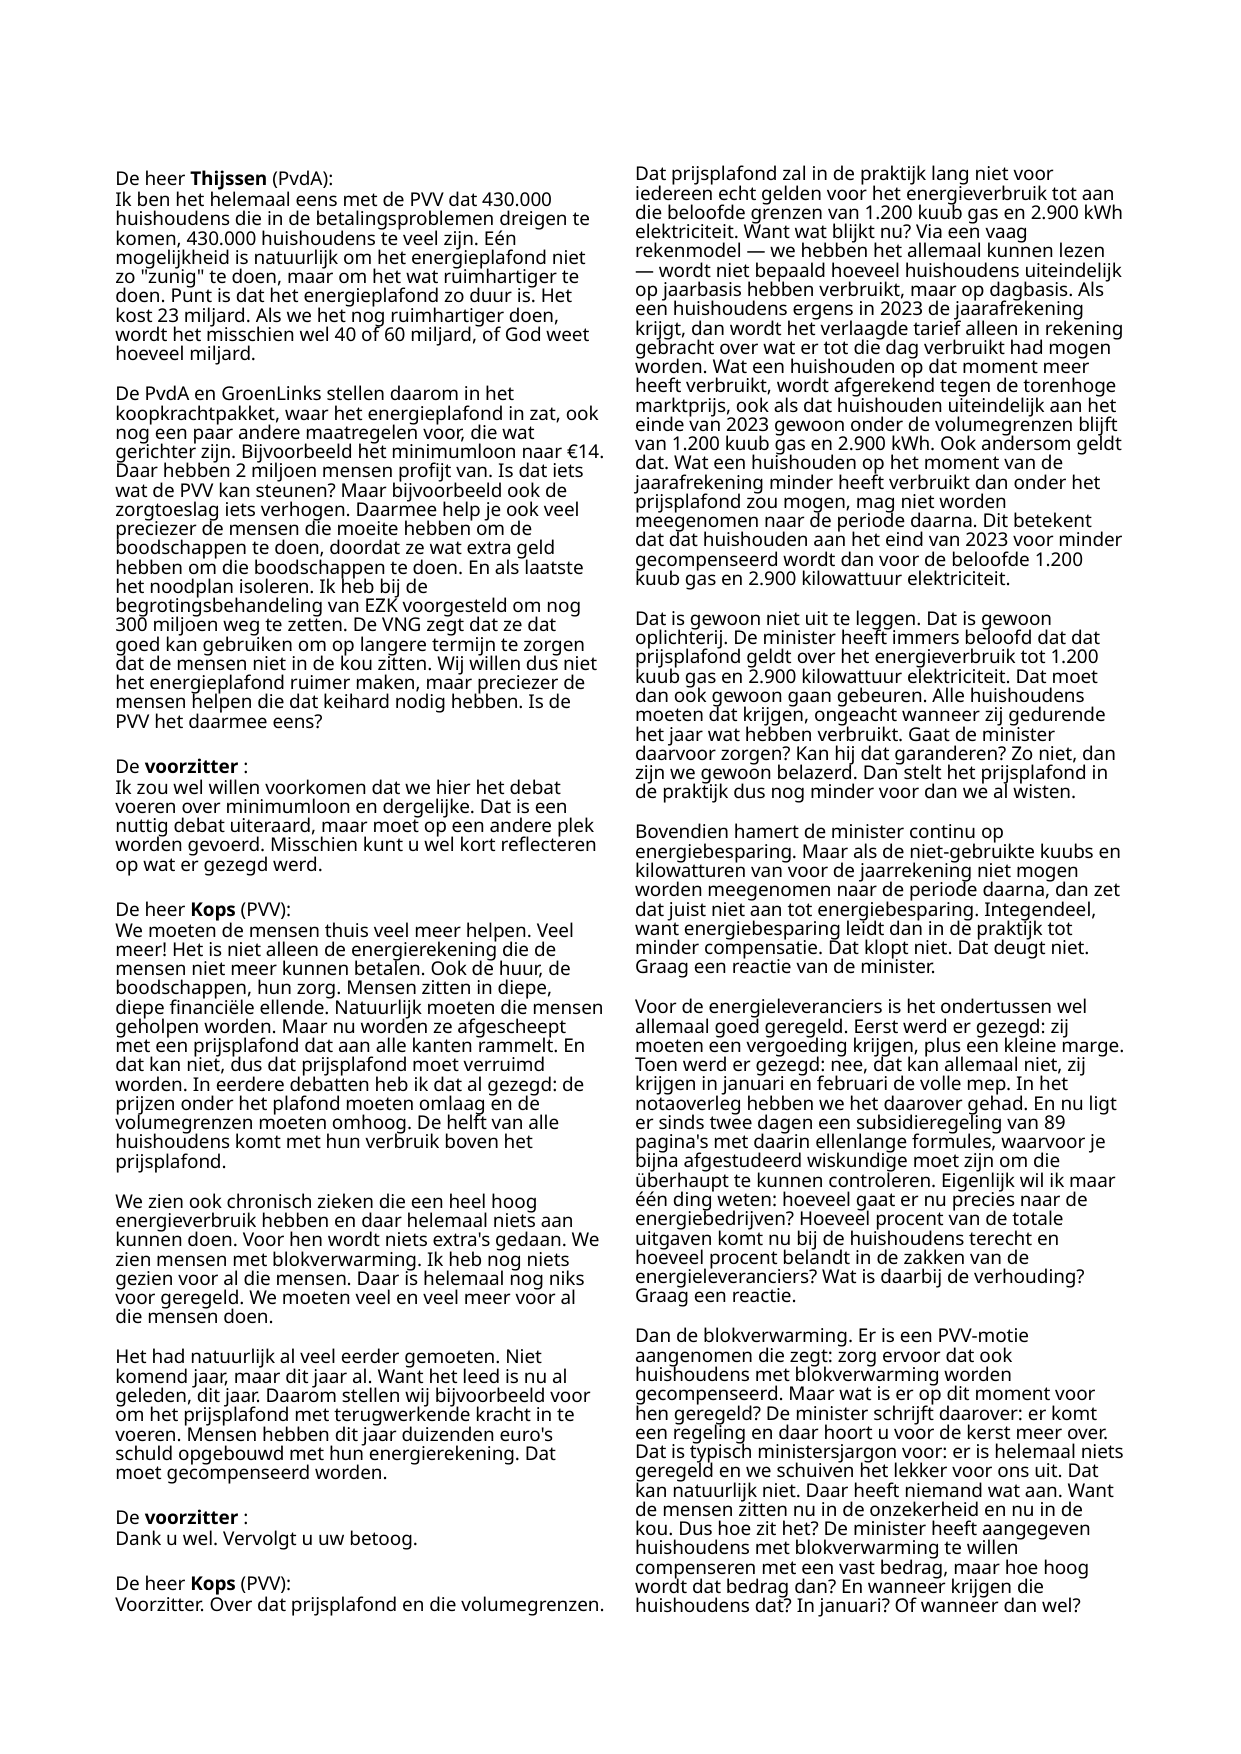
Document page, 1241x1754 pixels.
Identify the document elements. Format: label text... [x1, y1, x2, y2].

text Ik ben het helemaal eens met de PVV dat 430.000 huishoudens die in de betalingsproblemen dreigen te komen, 430.000 huishoudens te veel zijn. Eén mogelijkheid is natuurlijk om het energieplafond niet zo "zunig" te doen, maar om het wat ruimhartiger te doen. Punt is dat het energieplafond zo duur is. Het kost 23 miljard. Als we het nog ruimhartiger doen, wordt het misschien wel 40 of 60 miljard, of God weet hoeveel miljard. [115, 191, 605, 364]
text We zien ook chronisch zieken die een heel hoog energieverbruik hebben en daar helemaal niets aan kunnen doen. Voor hen wordt niets extra's gedaan. We zien mensen met blokverwarming. Ik heb nog niets gezien voor al die mensen. Daar is helemaal nog niks voor geregeld. We moeten veel en veel meer voor al die mensen doen. [115, 1193, 605, 1328]
text We moeten de mensen thuis veel meer helpen. Veel meer! Het is niet alleen de energierekening die de mensen niet meer kunnen betalen. Ook de huur, de boodschappen, hun zorg. Mensen zitten in diepe, diepe financiële ellende. Natuurlijk moeten die mensen geholpen worden. Maar nu worden ze afgescheept met een prijsplafond dat aan alle kanten rammelt. En dat kan niet, dus dat prijsplafond moet verruimd worden. In eerdere debatten heb ik dat al gezegd: de prijzen onder het plafond moeten omlaag en de volumegrenzen moeten omhoog. De helft van alle huishoudens komt met hun verbruik boven het prijsplafond. [115, 922, 605, 1172]
text Dank u wel. Vervolgt u uw betoog. [115, 1530, 605, 1549]
text Voorzitter. Over dat prijsplafond en die volumegrenzen. [115, 1596, 605, 1615]
text De heer Thijssen (PvdA): [115, 165, 605, 191]
text Dat prijsplafond zal in de praktijk lang niet voor iedereen echt gelden voor het energieverbruik tot aan die beloofde grenzen van 1.200 kuub gas en 2.900 kWh elektriciteit. Want wat blijkt nu? Via een vaag rekenmodel — we hebben het allemaal kunnen lezen — wordt niet bepaald hoeveel huishoudens uiteindelijk op jaarbasis hebben verbruikt, maar op dagbasis. Als een huishoudens ergens in 2023 de jaarafrekening krijgt, dan wordt het verlaagde tarief alleen in rekening gebracht over wat er tot die dag verbruikt had mogen worden. Wat een huishouden op dat moment meer heeft verbruikt, wordt afgerekend tegen de torenhoge marktprijs, ook als dat huishouden uiteindelijk aan het einde van 2023 gewoon onder de volumegrenzen blijft van 1.200 kuub gas en 2.900 kWh. Ook andersom geldt dat. Wat een huishouden op het moment van de jaarafrekening minder heeft verbruikt dan onder het prijsplafond zou mogen, mag niet worden meegenomen naar de periode daarna. Dit betekent dat dat huishouden aan het eind van 2023 voor minder gecompenseerd wordt dan voor de beloofde 1.200 kuub gas en 2.900 kilowattuur elektriciteit. [635, 165, 1125, 589]
text De voorzitter : [115, 1504, 605, 1530]
text Bovendien hamert de minister continu op energiebesparing. Maar als de niet-gebruikte kuubs en kilowatturen van voor de jaarrekening niet mogen worden meegenomen naar de periode daarna, dan zet dat juist niet aan tot energiebesparing. Integendeel, want energiebesparing leidt dan in de praktijk tot minder compensatie. Dat klopt niet. Dat deugt niet. Graag een reactie van de minister. [635, 823, 1125, 978]
text Voor de energieleveranciers is het ondertussen wel allemaal goed geregeld. Eerst werd er gezegd: zij moeten een vergoeding krijgen, plus een kleine marge. Toen werd er gezegd: nee, dat kan allemaal niet, zij krijgen in januari en februari de volle mep. In het notaoverleg hebben we het daarover gehad. En nu ligt er sinds twee dagen een subsidieregeling van 89 pagina's met daarin ellenlange formules, waarvoor je bijna afgestudeerd wiskundige moet zijn om die überhaupt te kunnen controleren. Eigenlijk wil ik maar één ding weten: hoeveel gaat er nu precies naar de energiebedrijven? Hoeveel procent van de totale uitgaven komt nu bij de huishoudens terecht en hoeveel procent belandt in de zakken van de energieleveranciers? Wat is daarbij de verhouding? Graag een reactie. [635, 998, 1125, 1307]
text De heer Kops (PVV): [115, 1570, 605, 1596]
text Het had natuurlijk al veel eerder gemoeten. Niet komend jaar, maar dit jaar al. Want het leed is nu al geleden, dit jaar. Daarom stellen wij bijvoorbeeld voor om het prijsplafond met terugwerkende kracht in te voeren. Mensen hebben dit jaar duizenden euro's schuld opgebouwd met hun energierekening. Dat moet gecompenseerd worden. [115, 1348, 605, 1483]
text De PvdA en GroenLinks stellen daarom in het koopkrachtpakket, waar het energieplafond in zat, ook nog een paar andere maatregelen voor, die wat gerichter zijn. Bijvoorbeeld het minimumloon naar €14. Daar hebben 2 miljoen mensen profijt van. Is dat iets wat de PVV kan steunen? Maar bijvoorbeeld ook de zorgtoeslag iets verhogen. Daarmee help je ook veel preciezer de mensen die moeite hebben om de boodschappen te doen, doordat ze wat extra geld hebben om die boodschappen te doen. En als laatste het noodplan isoleren. Ik heb bij de begrotingsbehandeling van EZK voorgesteld om nog 300 miljoen weg te zetten. De VNG zegt dat ze dat goed kan gebruiken om op langere termijn te zorgen dat de mensen niet in de kou zitten. Wij willen dus niet het energieplafond ruimer maken, maar preciezer de mensen helpen die dat keihard nodig hebben. Is de PVV het daarmee eens? [115, 385, 605, 732]
text Dat is gewoon niet uit te leggen. Dat is gewoon oplichterij. De minister heeft immers beloofd dat dat prijsplafond geldt over het energieverbruik tot 1.200 kuub gas en 2.900 kilowattuur elektriciteit. Dat moet dan ook gewoon gaan gebeuren. Alle huishoudens moeten dat krijgen, ongeacht wanneer zij gedurende het jaar wat hebben verbruikt. Gaat de minister daarvoor zorgen? Kan hij dat garanderen? Zo niet, dan zijn we gewoon belazerd. Dan stelt het prijsplafond in de praktijk dus nog minder voor dan we al wisten. [635, 610, 1125, 803]
text Ik zou wel willen voorkomen dat we hier het debat voeren over minimumloon en dergelijke. Dat is een nuttig debat uiteraard, maar moet op een andere plek worden gevoerd. Misschien kunt u wel kort reflecteren op wat er gezegd werd. [115, 779, 605, 875]
text Dan de blokverwarming. Er is een PVV-motie aangenomen die zegt: zorg ervoor dat ook huishoudens met blokverwarming worden gecompenseerd. Maar wat is er op dit moment voor hen geregeld? De minister schrijft daarover: er komt een regeling en daar hoort u voor de kerst meer over. Dat is typisch ministersjargon voor: er is helemaal niets geregeld en we schuiven het lekker voor ons uit. Dat kan natuurlijk niet. Daar heeft niemand wat aan. Want de mensen zitten nu in de onzekerheid en nu in de kou. Dus hoe zit het? De minister heeft aangegeven huishoudens met blokverwarming te willen compenseren met een vast bedrag, maar hoe hoog wordt dat bedrag dan? En wanneer krijgen die huishoudens dat? In januari? Of wanneer dan wel? [635, 1327, 1125, 1616]
text De heer Kops (PVV): [115, 896, 605, 922]
text De voorzitter : [115, 753, 605, 779]
